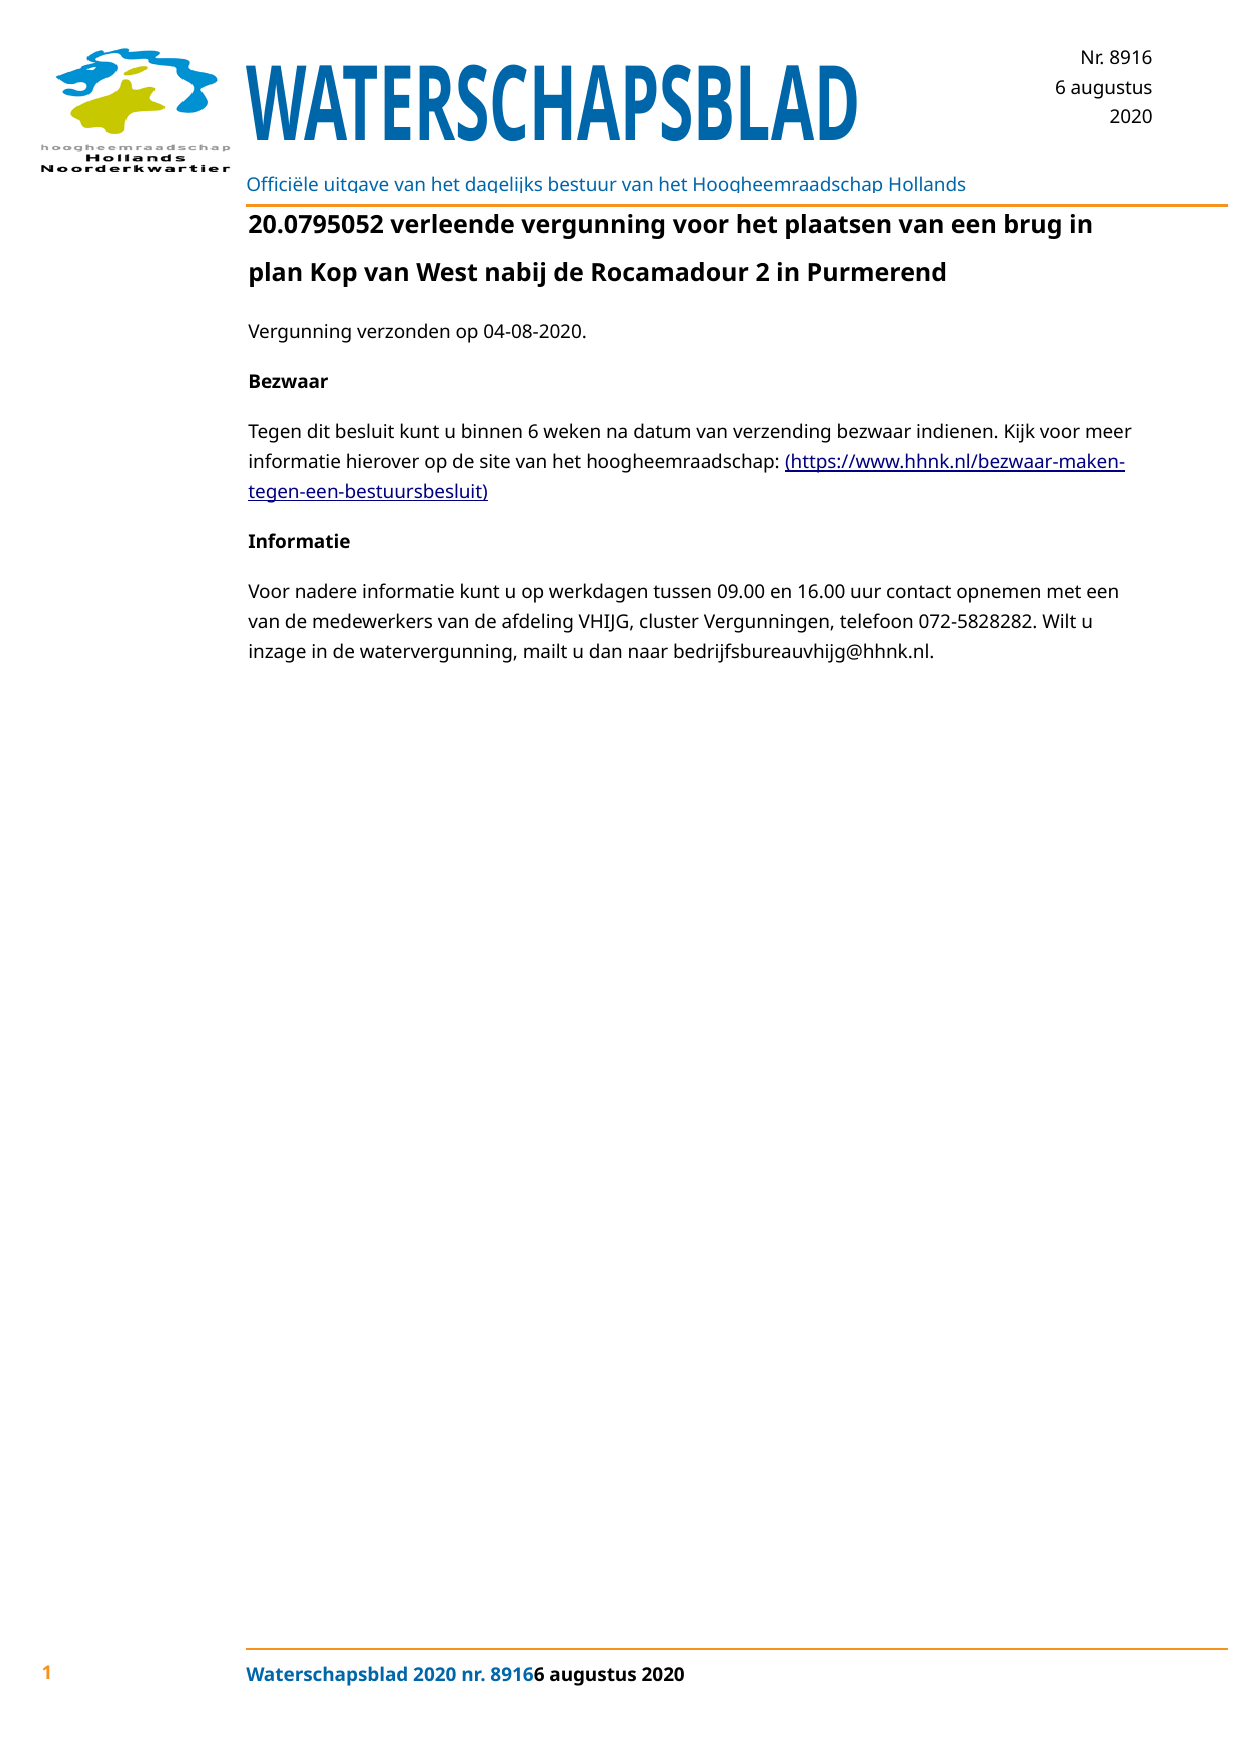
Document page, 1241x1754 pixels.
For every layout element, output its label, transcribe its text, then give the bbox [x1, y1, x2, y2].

picture [41, 47, 231, 172]
text 20.0795052 verleende vergunning voor het plaatsen van een brug in plan Kop van West nabij de Rocamadour 2 in Purmerend [248, 207, 1152, 288]
text Tegen dit besluit kunt u binnen 6 weken na datum van verzending bezwaar indienen. Kijk voor meer informatie hierover op de site van het hoogheemraadschap: (https://www.hhnk.nl/bezwaar-maken-tegen-een-bestuursbesluit) [248, 419, 1152, 504]
text Bezwaar [248, 368, 1152, 394]
text Voor nadere informatie kunt u op werkdagen tussen 09.00 en 16.00 uur contact opnemen met een van de medewerkers van de afdeling VHIJG, cluster Vergunningen, telefoon 072-5828282. Wilt u inzage in de watervergunning, mailt u dan naar bedrijfsbureauvhijg@hhnk.nl. [248, 579, 1152, 664]
text Informatie [248, 528, 1152, 554]
text Vergunning verzonden op 04-08-2020. [248, 318, 1152, 344]
